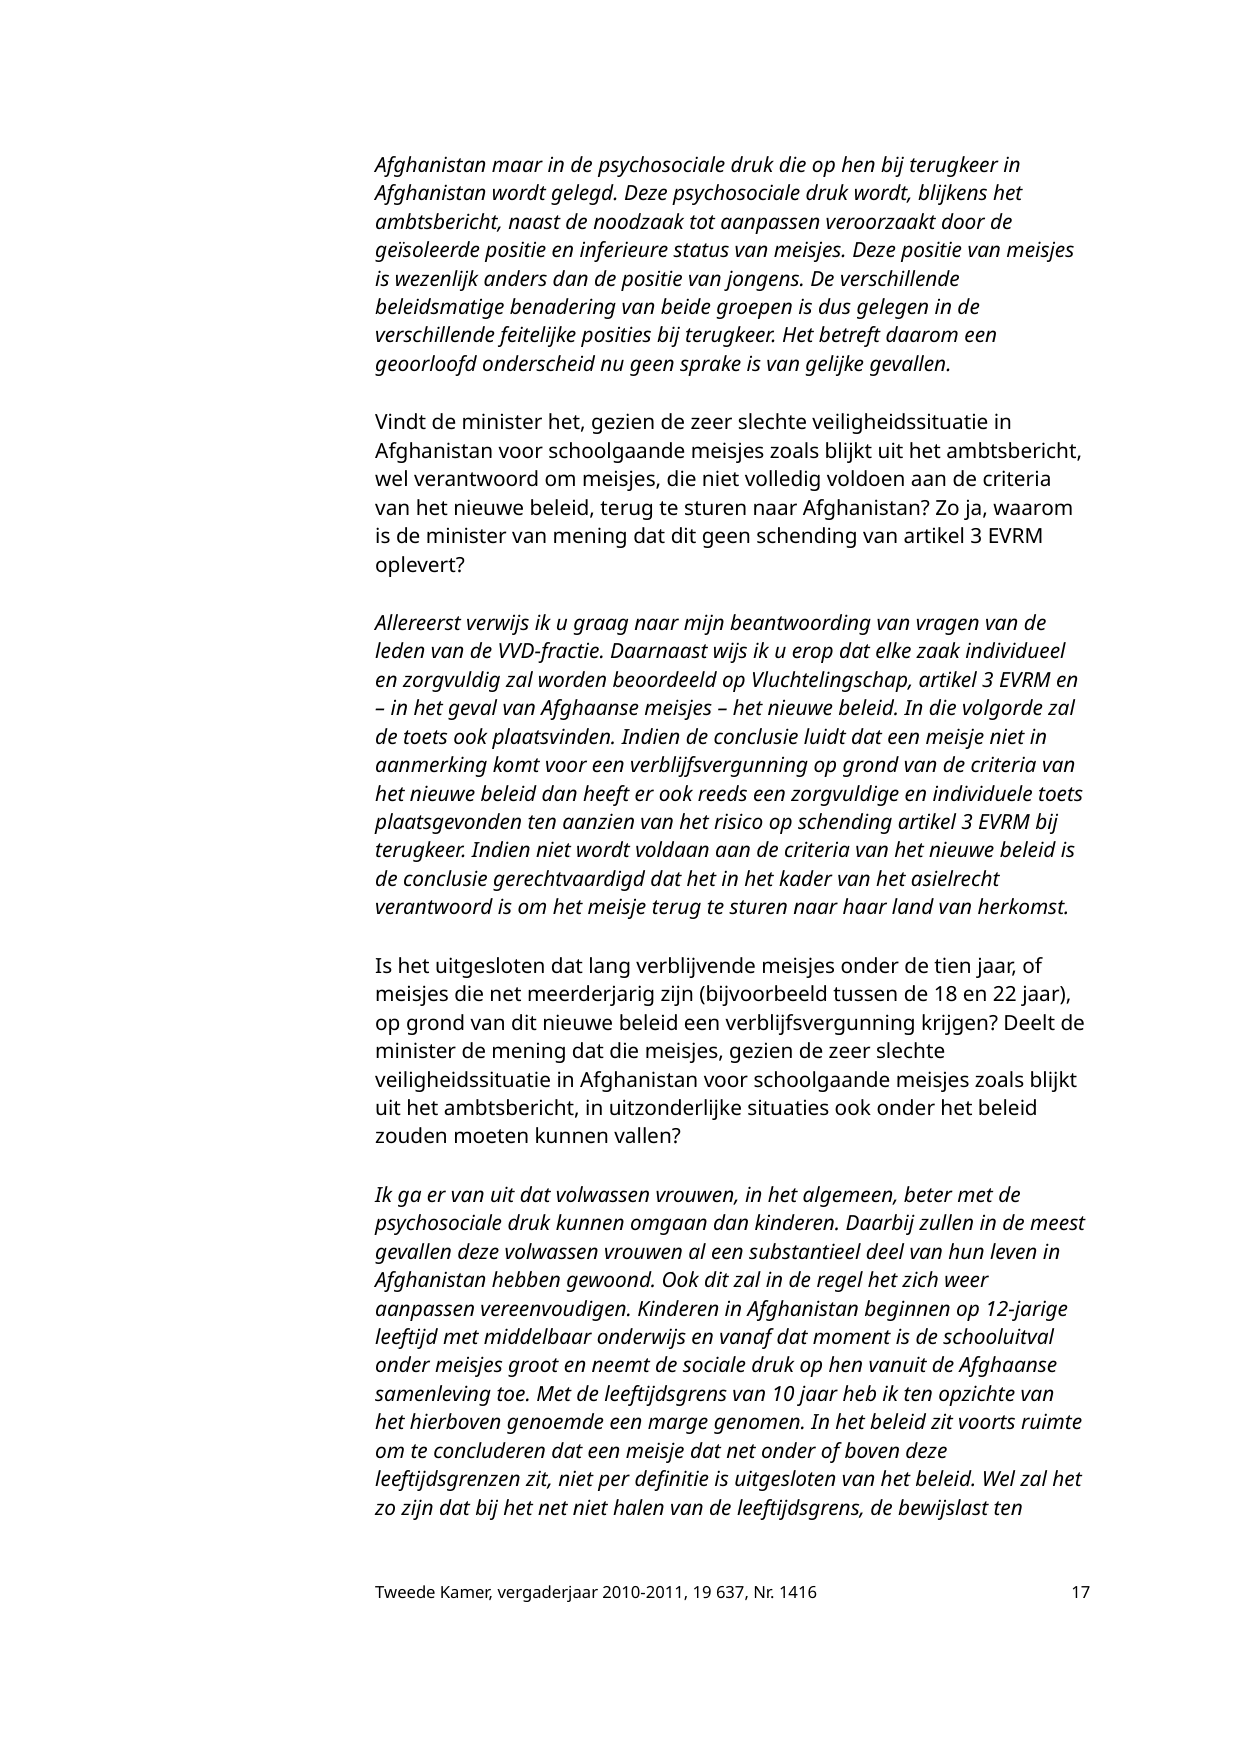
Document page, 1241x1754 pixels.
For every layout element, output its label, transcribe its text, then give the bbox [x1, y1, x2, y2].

text Vindt de minister het, gezien de zeer slechte veiligheidssituatie in Afghanistan voor schoolgaande meisjes zoals blijkt uit het ambtsbericht, wel verantwoord om meisjes, die niet volledig voldoen aan de criteria van het nieuwe beleid, terug te sturen naar Afghanistan? Zo ja, waarom is de minister van mening dat dit geen schending van artikel 3 EVRM oplevert? [375, 407, 1090, 578]
text Is het uitgesloten dat lang verblijvende meisjes onder de tien jaar, of meisjes die net meerderjarig zijn (bijvoorbeeld tussen de 18 en 22 jaar), op grond van dit nieuwe beleid een verblijfsvergunning krijgen? Deelt de minister de mening dat die meisjes, gezien de zeer slechte veiligheidssituatie in Afghanistan voor schoolgaande meisjes zoals blijkt uit het ambtsbericht, in uitzonderlijke situaties ook onder het beleid zouden moeten kunnen vallen? [375, 951, 1090, 1150]
text Afghanistan maar in de psychosociale druk die op hen bij terugkeer in Afghanistan wordt gelegd. Deze psychosociale druk wordt, blijkens het ambtsbericht, naast de noodzaak tot aanpassen veroorzaakt door de geïsoleerde positie en inferieure status van meisjes. Deze positie van meisjes is wezenlijk anders dan de positie van jongens. De verschillende beleidsmatige benadering van beide groepen is dus gelegen in de verschillende feitelijke posities bij terugkeer. Het betreft daarom een geoorloofd onderscheid nu geen sprake is van gelijke gevallen. [375, 150, 1090, 377]
text Allereerst verwijs ik u graag naar mijn beantwoording van vragen van de leden van de VVD-fractie. Daarnaast wijs ik u erop dat elke zaak individueel en zorgvuldig zal worden beoordeeld op Vluchtelingschap, artikel 3 EVRM en – in het geval van Afghaanse meisjes – het nieuwe beleid. In die volgorde zal de toets ook plaatsvinden. Indien de conclusie luidt dat een meisje niet in aanmerking komt voor een verblijfsvergunning op grond van de criteria van het nieuwe beleid dan heeft er ook reeds een zorgvuldige en individuele toets plaatsgevonden ten aanzien van het risico op schending artikel 3 EVRM bij terugkeer. Indien niet wordt voldaan aan de criteria van het nieuwe beleid is de conclusie gerechtvaardigd dat het in het kader van het asielrecht verantwoord is om het meisje terug te sturen naar haar land van herkomst. [375, 608, 1090, 921]
text Ik ga er van uit dat volwassen vrouwen, in het algemeen, beter met de psychosociale druk kunnen omgaan dan kinderen. Daarbij zullen in de meest gevallen deze volwassen vrouwen al een substantieel deel van hun leven in Afghanistan hebben gewoond. Ook dit zal in de regel het zich weer aanpassen vereenvoudigen. Kinderen in Afghanistan beginnen op 12-jarige leeftijd met middelbaar onderwijs en vanaf dat moment is de schooluitval onder meisjes groot en neemt de sociale druk op hen vanuit de Afghaanse samenleving toe. Met de leeftijdsgrens van 10 jaar heb ik ten opzichte van het hierboven genoemde een marge genomen. In het beleid zit voorts ruimte om te concluderen dat een meisje dat net onder of boven deze leeftijdsgrenzen zit, niet per definitie is uitgesloten van het beleid. Wel zal het zo zijn dat bij het net niet halen van de leeftijdsgrens, de bewijslast ten [375, 1180, 1090, 1521]
